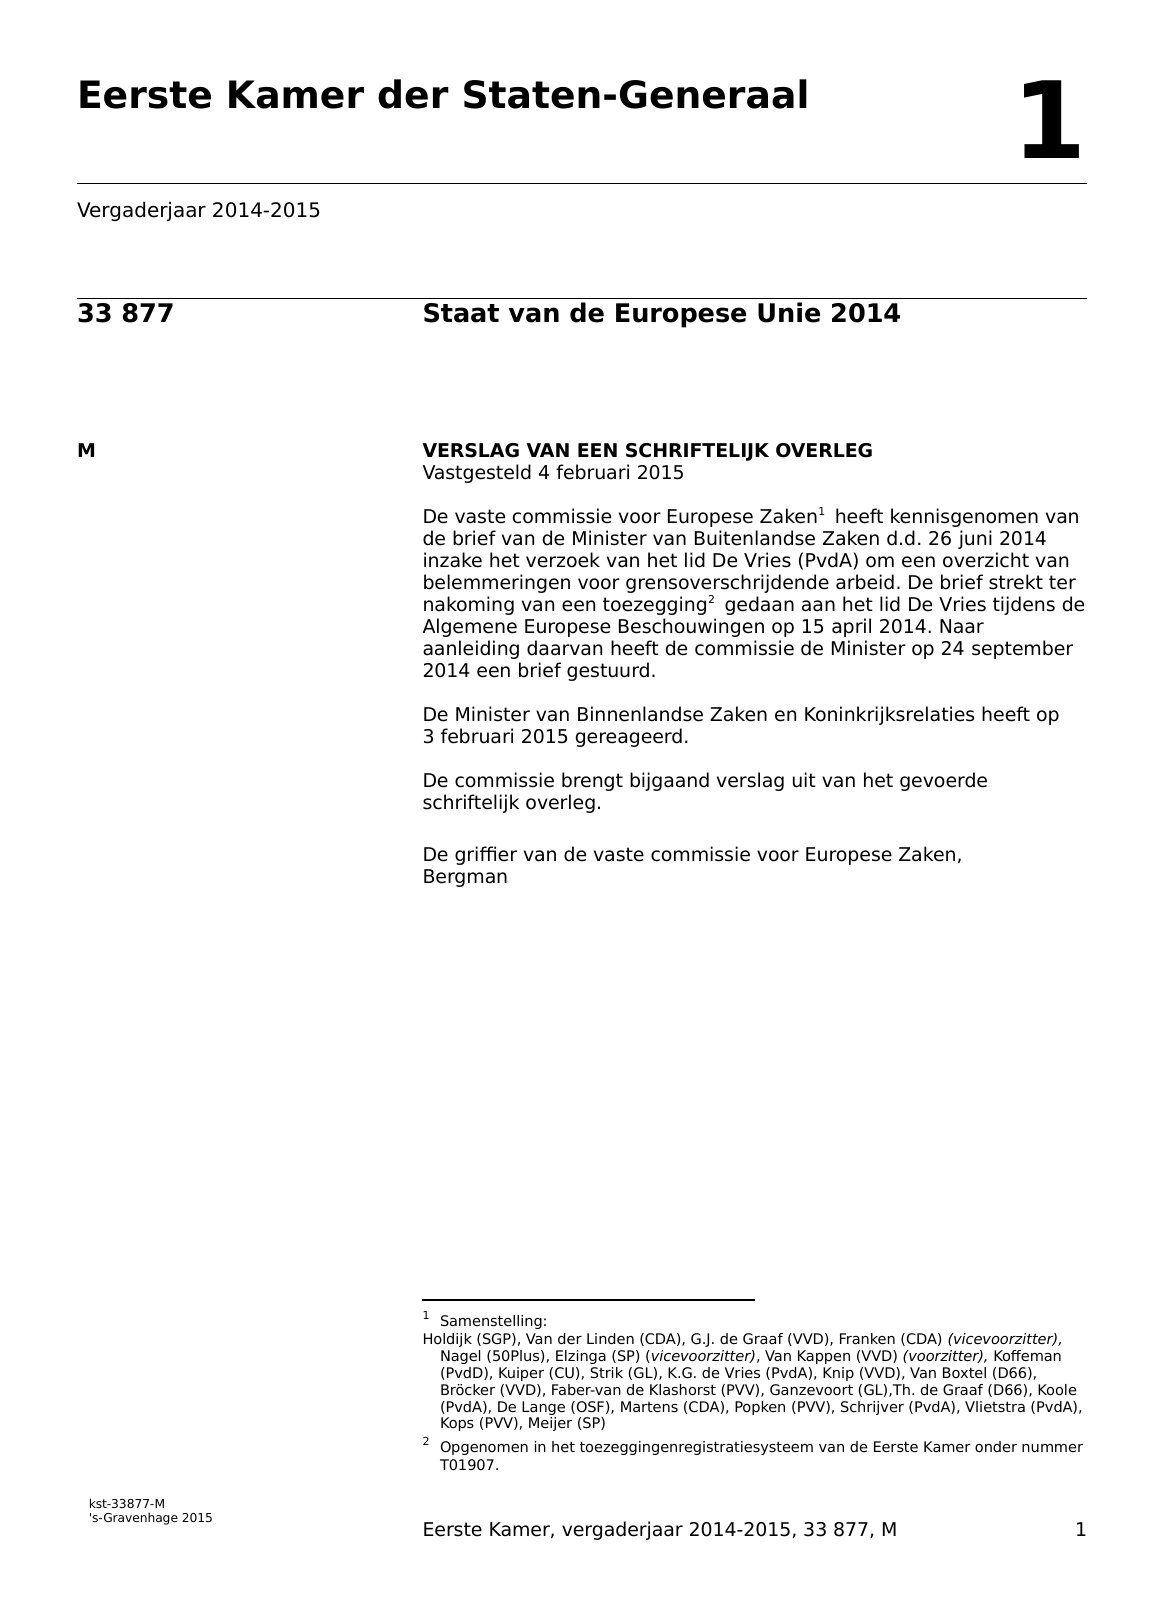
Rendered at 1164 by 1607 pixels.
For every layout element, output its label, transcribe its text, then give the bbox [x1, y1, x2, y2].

text Vastgesteld 4 februari 2015 [422, 462, 1087, 484]
text kst-33877-M [88, 1497, 323, 1511]
text De griffier van de vaste commissie voor Europese Zaken, Bergman [422, 844, 1087, 888]
text Opgenomen in het toezeggingenregistratiesysteem van de Eerste Kamer onder nummer T01907. [422, 1435, 1087, 1474]
text Holdijk (SGP), Van der Linden (CDA), G.J. de Graaf (VVD), Franken (CDA) (vicevoorzitter), Nagel (50Plus), Elzinga (SP) (vicevoorzitter), Van Kappen (VVD) (voorzitter), Koffeman (PvdD), Kuiper (CU), Strik (GL), K.G. de Vries (PvdA), Knip (VVD), Van Boxtel (D66), Bröcker (VVD), Faber-van de Klashorst (PVV), Ganzevoort (GL),Th. de Graaf (D66), Koole (PvdA), De Lange (OSF), Martens (CDA), Popken (PVV), Schrijver (PvdA), Vlietstra (PvdA), Kops (PVV), Meijer (SP) [422, 1331, 1087, 1432]
text Samenstelling: [422, 1309, 1087, 1331]
text De commissie brengt bijgaand verslag uit van het gevoerde schriftelijk overleg. [422, 770, 1087, 814]
table_cell Vergaderjaar 2014-2015 [77, 184, 1087, 298]
text 's-Gravenhage 2015 [88, 1511, 323, 1525]
text De Minister van Binnenlandse Zaken en Koninkrijksrelaties heeft op 3 februari 2015 gereageerd. [422, 704, 1087, 748]
subtitle 33 877 Staat van de Europese Unie 2014 [77, 299, 1087, 329]
subtitle M VERSLAG VAN EEN SCHRIFTELIJK OVERLEG [77, 440, 1087, 462]
table_header Eerste Kamer der Staten-Generaal [77, 59, 886, 183]
text De vaste commissie voor Europese Zaken heeft kennisgenomen van de brief van de Minister van Buitenlandse Zaken d.d. 26 juni 2014 inzake het verzoek van het lid De Vries (PvdA) om een overzicht van belemmeringen voor grensoverschrijdende arbeid. De brief strekt ter nakoming van een toezegging gedaan aan het lid De Vries tijdens de Algemene Europese Beschouwingen op 15 april 2014. Naar aanleiding daarvan heeft de commissie de Minister op 24 september 2014 een brief gestuurd. [422, 506, 1087, 682]
table_header 1 [886, 59, 1087, 183]
